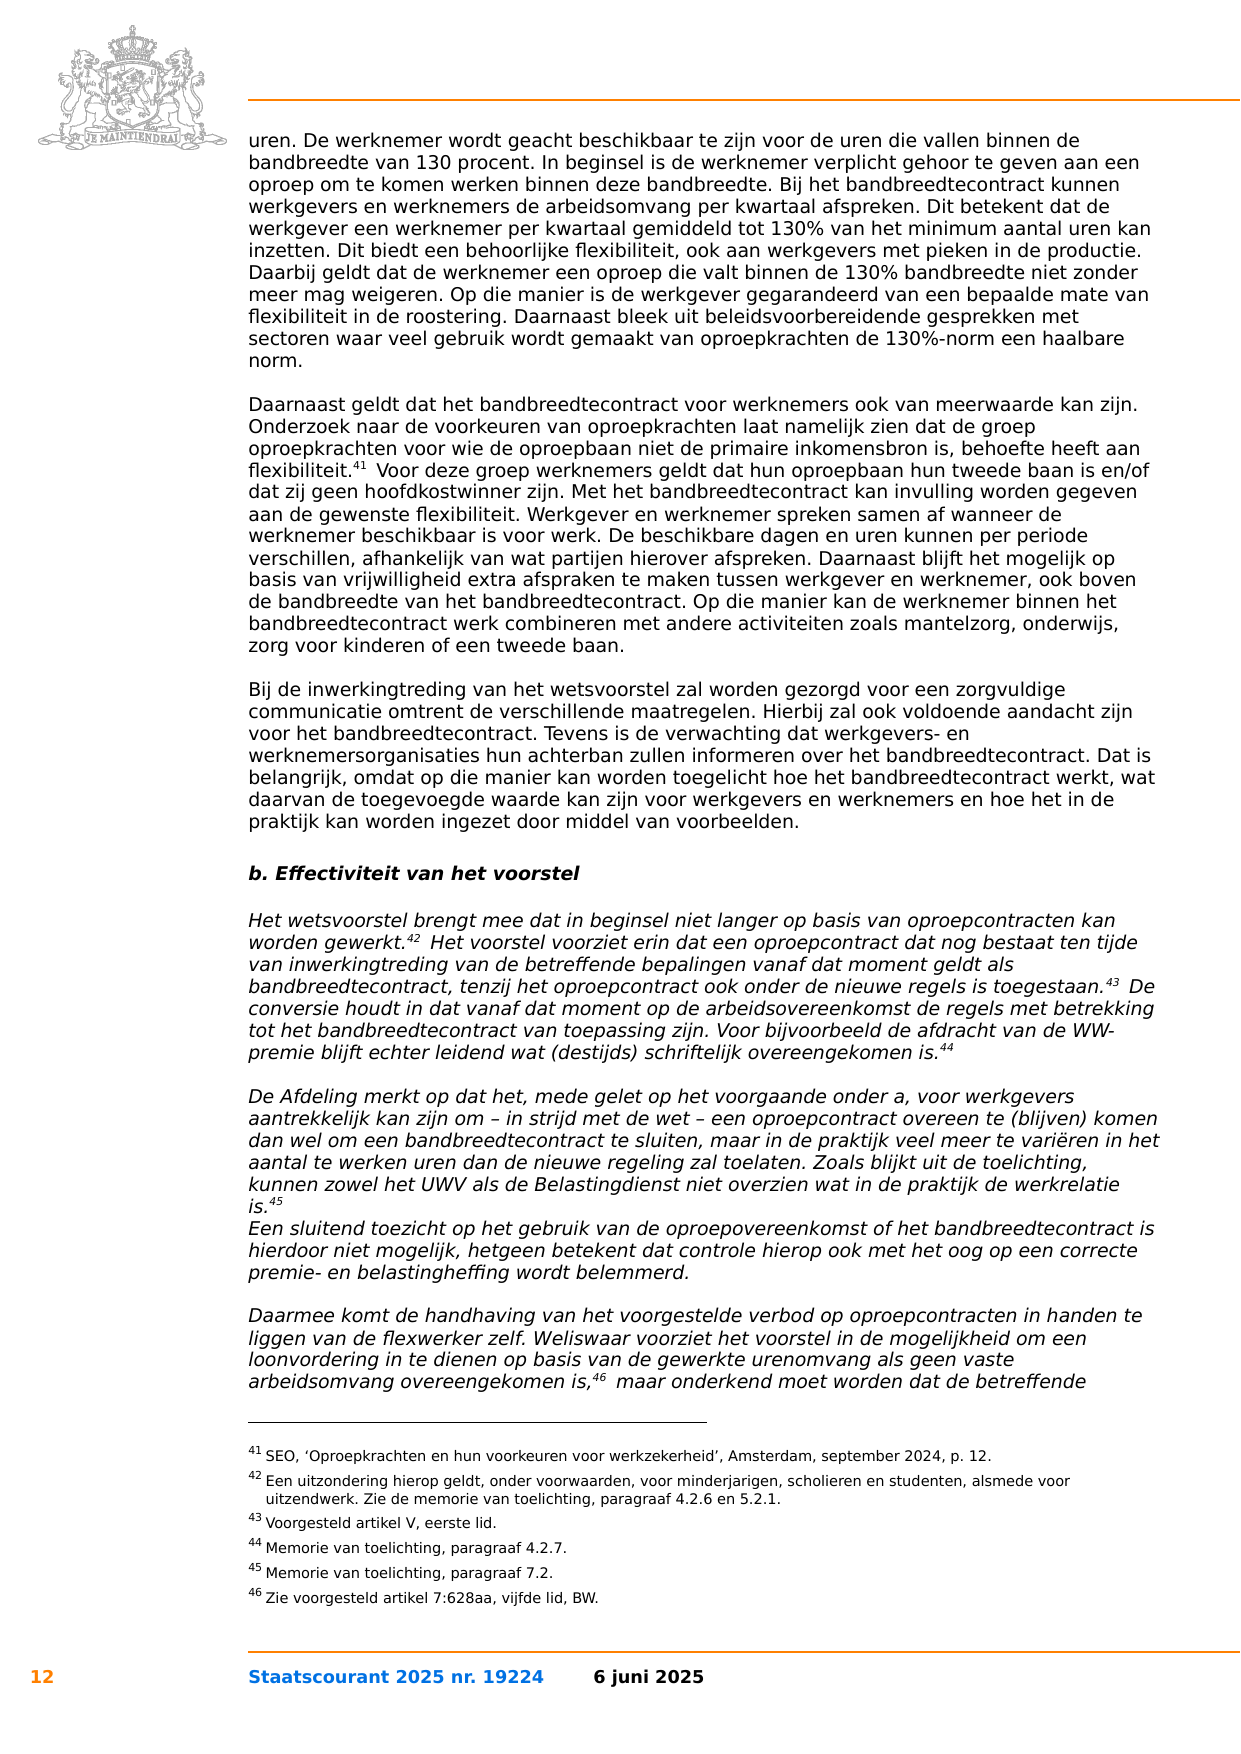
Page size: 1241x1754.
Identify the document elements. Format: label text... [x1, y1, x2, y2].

text Bij de inwerkingtreding van het wetsvoorstel zal worden gezorgd voor een zorgvuldige communicatie omtrent de verschillende maatregelen. Hierbij zal ook voldoende aandacht zijn voor het bandbreedtecontract. Tevens is de verwachting dat werkgevers- en werknemersorganisaties hun achterban zullen informeren over het bandbreedtecontract. Dat is belangrijk, omdat op die manier kan worden toegelicht hoe het bandbreedtecontract werkt, wat daarvan de toegevoegde waarde kan zijn voor werkgevers en werknemers en hoe het in de praktijk kan worden ingezet door middel van voorbeelden. [248, 679, 1163, 833]
text Memorie van toelichting, paragraaf 7.2. [248, 1561, 1163, 1583]
picture [38, 25, 227, 150]
text Voorgesteld artikel V, eerste lid. [248, 1511, 1163, 1533]
text Memorie van toelichting, paragraaf 4.2.7. [248, 1536, 1163, 1558]
text De Afdeling merkt op dat het, mede gelet op het voorgaande onder a, voor werkgevers aantrekkelijk kan zijn om – in strijd met de wet – een oproepcontract overeen te (blijven) komen dan wel om een bandbreedtecontract te sluiten, maar in de praktijk veel meer te variëren in het aantal te werken uren dan de nieuwe regeling zal toelaten. Zoals blijkt uit de toelichting, kunnen zowel het UWV als de Belastingdienst niet overzien wat in de praktijk de werkrelatie is. [248, 1086, 1163, 1218]
subtitle b. Effectiviteit van het voorstel [248, 863, 1163, 885]
text Een sluitend toezicht op het gebruik van de oproepovereenkomst of het bandbreedtecontract is hierdoor niet mogelijk, hetgeen betekent dat controle hierop ook met het oog op een correcte premie- en belastingheffing wordt belemmerd. [248, 1218, 1163, 1283]
text Daarmee komt de handhaving van het voorgestelde verbod op oproepcontracten in handen te liggen van de flexwerker zelf. Weliswaar voorziet het voorstel in de mogelijkheid om een loonvordering in te dienen op basis van de gewerkte urenomvang als geen vaste arbeidsomvang overeengekomen is, maar onderkend moet worden dat de betreffende [248, 1305, 1163, 1393]
text Daarnaast geldt dat het bandbreedtecontract voor werknemers ook van meerwaarde kan zijn. Onderzoek naar de voorkeuren van oproepkrachten laat namelijk zien dat de groep oproepkrachten voor wie de oproepbaan niet de primaire inkomensbron is, behoefte heeft aan flexibiliteit. Voor deze groep werknemers geldt dat hun oproepbaan hun tweede baan is en/of dat zij geen hoofdkostwinner zijn. Met het bandbreedtecontract kan invulling worden gegeven aan de gewenste flexibiliteit. Werkgever en werknemer spreken samen af wanneer de werknemer beschikbaar is voor werk. De beschikbare dagen en uren kunnen per periode verschillen, afhankelijk van wat partijen hierover afspreken. Daarnaast blijft het mogelijk op basis van vrijwilligheid extra afspraken te maken tussen werkgever en werknemer, ook boven de bandbreedte van het bandbreedtecontract. Op die manier kan de werknemer binnen het bandbreedtecontract werk combineren met andere activiteiten zoals mantelzorg, onderwijs, zorg voor kinderen of een tweede baan. [248, 393, 1163, 657]
text Zie voorgesteld artikel 7:628aa, vijfde lid, BW. [248, 1586, 1163, 1608]
text Een uitzondering hierop geldt, onder voorwaarden, voor minderjarigen, scholieren en studenten, alsmede voor uitzendwerk. Zie de memorie van toelichting, paragraaf 4.2.6 en 5.2.1. [248, 1469, 1163, 1508]
text uren. De werknemer wordt geacht beschikbaar te zijn voor de uren die vallen binnen de bandbreedte van 130 procent. In beginsel is de werknemer verplicht gehoor te geven aan een oproep om te komen werken binnen deze bandbreedte. Bij het bandbreedtecontract kunnen werkgevers en werknemers de arbeidsomvang per kwartaal afspreken. Dit betekent dat de werkgever een werknemer per kwartaal gemiddeld tot 130% van het minimum aantal uren kan inzetten. Dit biedt een behoorlijke flexibiliteit, ook aan werkgevers met pieken in de productie. Daarbij geldt dat de werknemer een oproep die valt binnen de 130% bandbreedte niet zonder meer mag weigeren. Op die manier is de werkgever gegarandeerd van een bepaalde mate van flexibiliteit in de roostering. Daarnaast bleek uit beleidsvoorbereidende gesprekken met sectoren waar veel gebruik wordt gemaakt van oproepkrachten de 130%-norm een haalbare norm. [248, 130, 1163, 372]
text SEO, ‘Oproepkrachten en hun voorkeuren voor werkzekerheid’, Amsterdam, september 2024, p. 12. [248, 1444, 1163, 1466]
text Het wetsvoorstel brengt mee dat in beginsel niet langer op basis van oproepcontracten kan worden gewerkt. Het voorstel voorziet erin dat een oproepcontract dat nog bestaat ten tijde van inwerkingtreding van de betreffende bepalingen vanaf dat moment geldt als bandbreedtecontract, tenzij het oproepcontract ook onder de nieuwe regels is toegestaan. De conversie houdt in dat vanaf dat moment op de arbeidsovereenkomst de regels met betrekking tot het bandbreedtecontract van toepassing zijn. Voor bijvoorbeeld de afdracht van de WW-premie blijft echter leidend wat (destijds) schriftelijk overeengekomen is. [248, 910, 1163, 1064]
